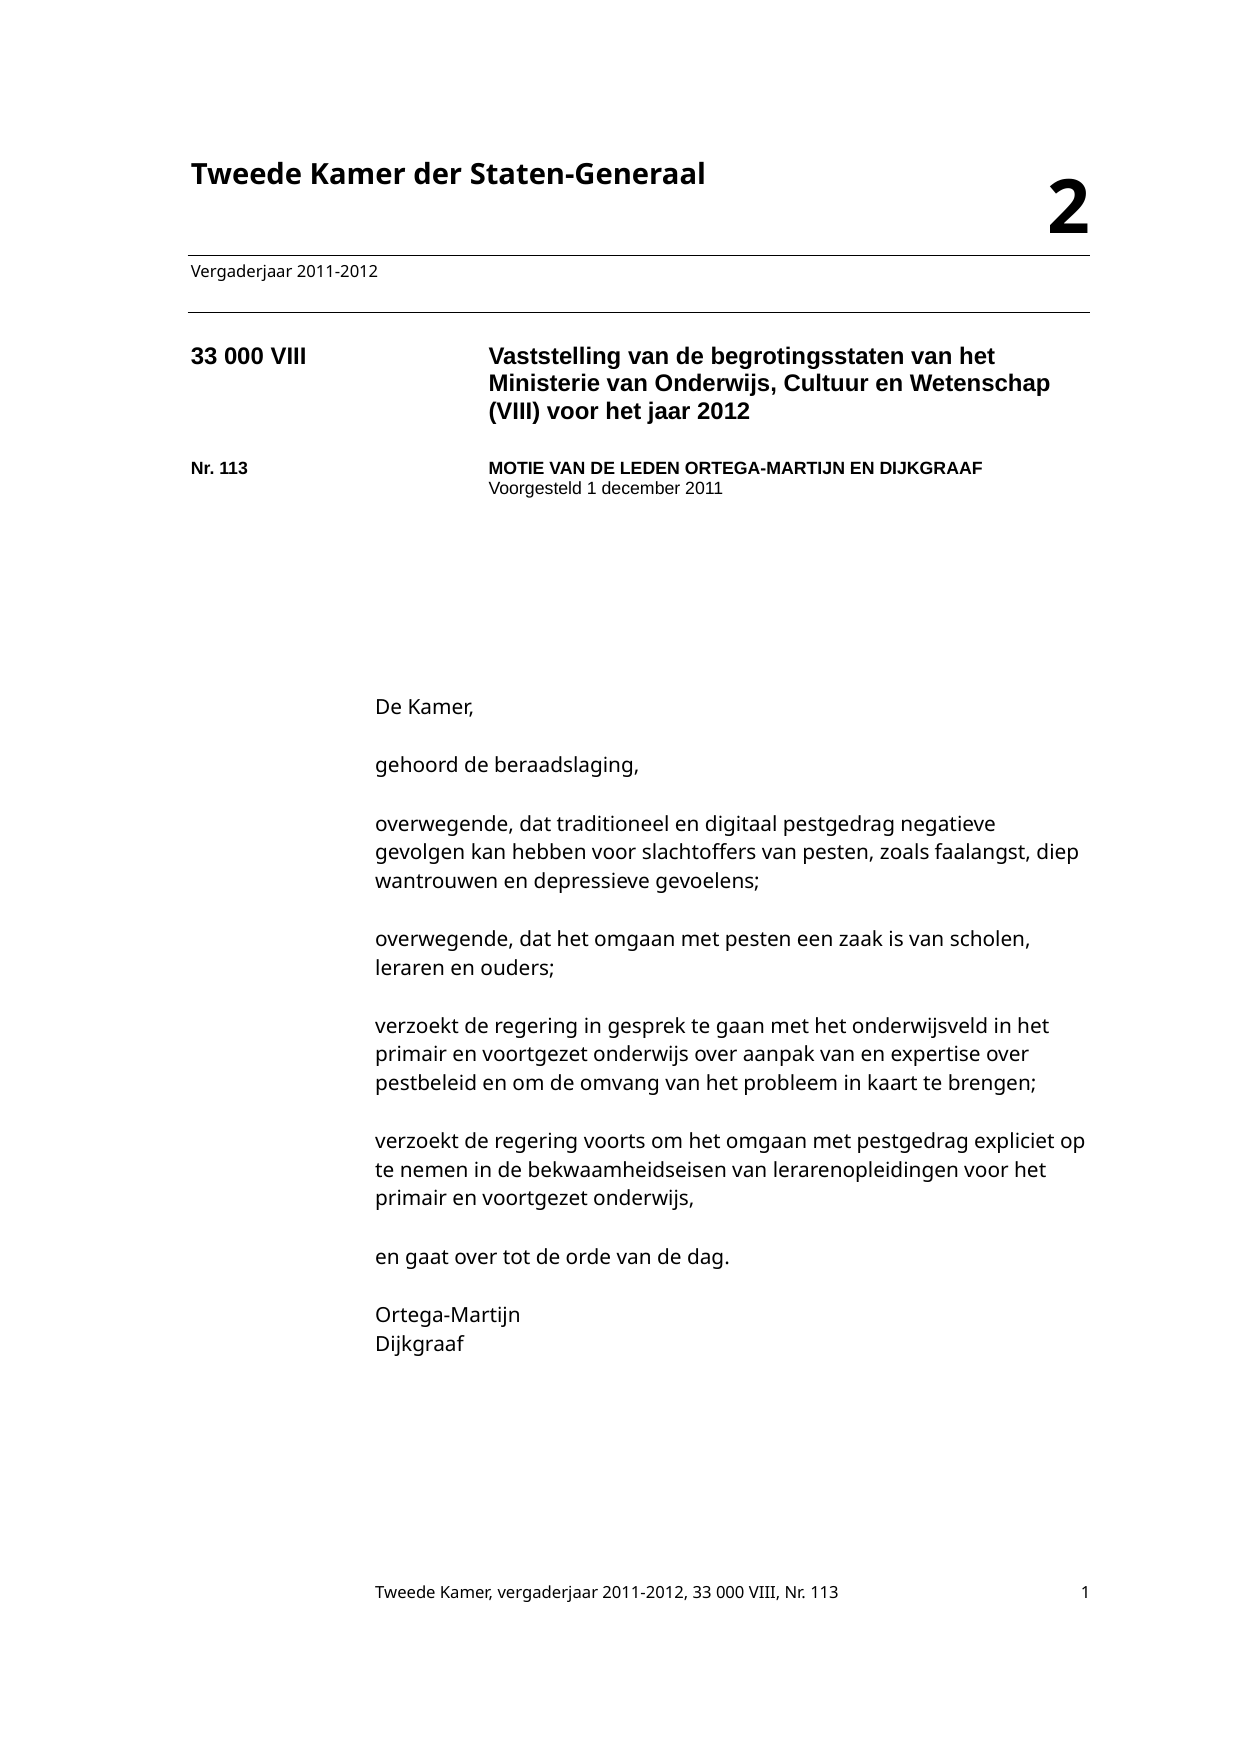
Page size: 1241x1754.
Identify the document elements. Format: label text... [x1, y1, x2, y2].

text overwegende, dat het omgaan met pesten een zaak is van scholen, leraren en ouders; [375, 924, 1090, 981]
table_cell [485, 256, 1090, 312]
table_header 2 [910, 150, 1090, 255]
text verzoekt de regering in gesprek te gaan met het onderwijsveld in het primair en voortgezet onderwijs over aanpak van en expertise over pestbeleid en om de omvang van het probleem in kaart te brengen; [375, 1011, 1090, 1096]
table_cell Vergaderjaar 2011-2012 [188, 256, 485, 312]
table_cell 33 000 VIII [188, 339, 485, 454]
table_cell MOTIE VAN DE LEDEN ORTEGA-MARTIJN EN DIJKGRAAF Voorgesteld 1 december 2011 [485, 455, 1090, 573]
text De Kamer, [375, 692, 1090, 721]
table_cell [188, 313, 485, 339]
text en gaat over tot de orde van de dag. [375, 1242, 1090, 1270]
table_cell [485, 313, 1090, 339]
table_header Tweede Kamer der Staten-Generaal [188, 150, 909, 255]
table_cell Nr. 113 [188, 455, 485, 573]
text gehoord de beraadslaging, [375, 751, 1090, 779]
text Ortega-Martijn [375, 1300, 1090, 1329]
text Dijkgraaf [375, 1329, 1090, 1357]
text overwegende, dat traditioneel en digitaal pestgedrag negatieve gevolgen kan hebben voor slachtoffers van pesten, zoals faalangst, diep wantrouwen en depressieve gevoelens; [375, 809, 1090, 894]
table_cell Vaststelling van de begrotingsstaten van het Ministerie van Onderwijs, Cultuur en Wetenschap (VIII) voor het jaar 2012 [485, 339, 1090, 454]
text verzoekt de regering voorts om het omgaan met pestgedrag expliciet op te nemen in de bekwaamheidseisen van lerarenopleidingen voor het primair en voortgezet onderwijs, [375, 1126, 1090, 1212]
